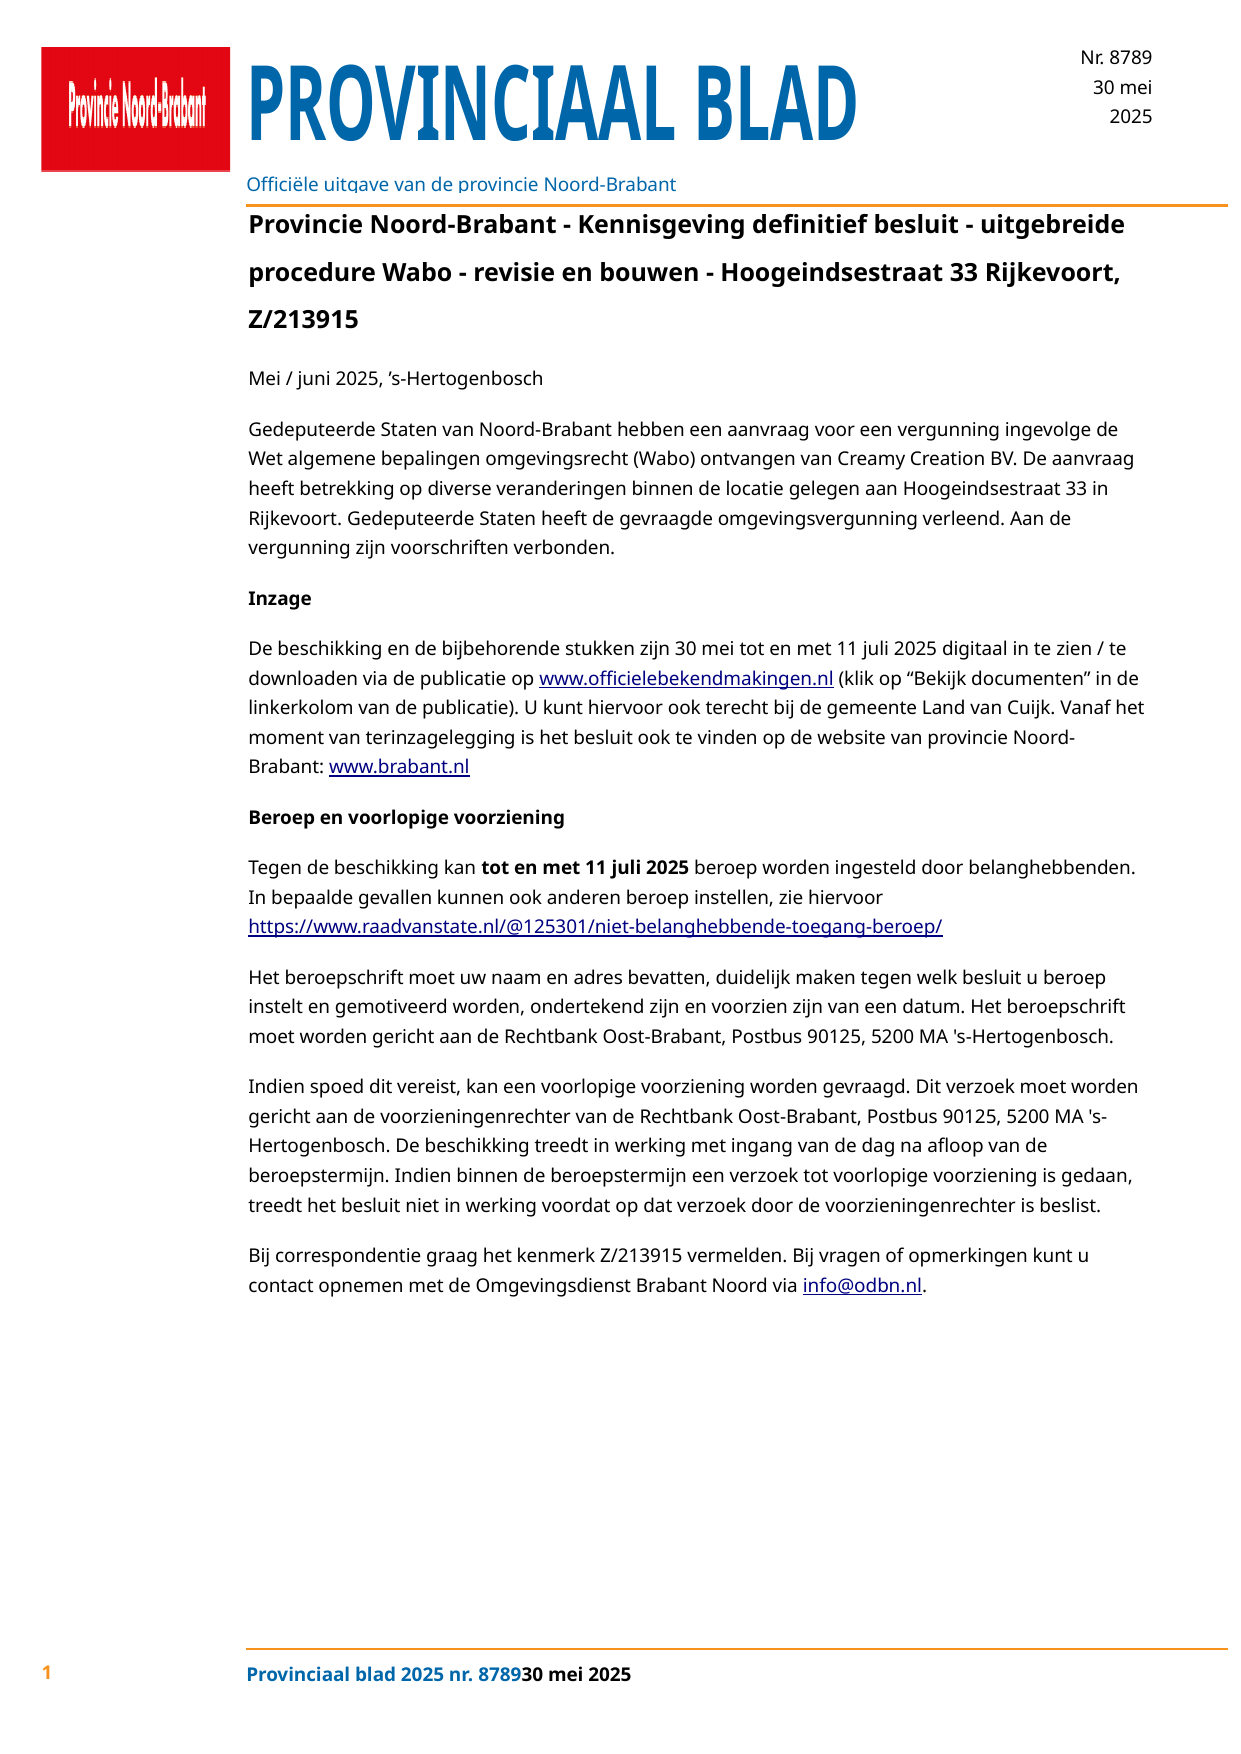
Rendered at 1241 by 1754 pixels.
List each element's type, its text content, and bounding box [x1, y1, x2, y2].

picture [41, 47, 231, 172]
text Indien spoed dit vereist, kan een voorlopige voorziening worden gevraagd. Dit verzoek moet worden gericht aan de voorzieningenrechter van de Rechtbank Oost-Brabant, Postbus 90125, 5200 MA 's-Hertogenbosch. De beschikking treedt in werking met ingang van de dag na afloop van de beroepstermijn. Indien binnen de beroepstermijn een verzoek tot voorlopige voorziening is gedaan, treedt het besluit niet in werking voordat op dat verzoek door de voorzieningenrechter is beslist. [248, 1073, 1152, 1217]
text Inzage [248, 585, 1152, 610]
text Provincie Noord-Brabant - Kennisgeving definitief besluit - uitgebreide procedure Wabo - revisie en bouwen - Hoogeindsestraat 33 Rijkevoort, Z/213915 [248, 207, 1152, 336]
text Het beroepschrift moet uw naam en adres bevatten, duidelijk maken tegen welk besluit u beroep instelt en gemotiveerd worden, ondertekend zijn en voorzien zijn van een datum. Het beroepschrift moet worden gericht aan de Rechtbank Oost-Brabant, Postbus 90125, 5200 MA 's-Hertogenbosch. [248, 964, 1152, 1049]
text De beschikking en de bijbehorende stukken zijn 30 mei tot en met 11 juli 2025 digitaal in te zien / te downloaden via de publicatie op www.officielebekendmakingen.nl (klik op “Bekijk documenten” in de linkerkolom van de publicatie). U kunt hiervoor ook terecht bij de gemeente Land van Cuijk. Vanaf het moment van terinzagelegging is het besluit ook te vinden op de website van provincie Noord- Brabant: www.brabant.nl [248, 635, 1152, 779]
text Gedeputeerde Staten van Noord-Brabant hebben een aanvraag voor een vergunning ingevolge de Wet algemene bepalingen omgevingsrecht (Wabo) ontvangen van Creamy Creation BV. De aanvraag heeft betrekking op diverse veranderingen binnen de locatie gelegen aan Hoogeindsestraat 33 in Rijkevoort. Gedeputeerde Staten heeft de gevraagde omgevingsvergunning verleend. Aan de vergunning zijn voorschriften verbonden. [248, 416, 1152, 560]
text Beroep en voorlopige voorziening [248, 804, 1152, 829]
text Bij correspondentie graag het kenmerk Z/213915 vermelden. Bij vragen of opmerkingen kunt u contact opnemen met de Omgevingsdienst Brabant Noord via info@odbn.nl. [248, 1242, 1152, 1297]
text Tegen de beschikking kan tot en met 11 juli 2025 beroep worden ingesteld door belanghebbenden. In bepaalde gevallen kunnen ook anderen beroep instellen, zie hiervoor https://www.raadvanstate.nl/@125301/niet-belanghebbende-toegang-beroep/ [248, 854, 1152, 939]
text Mei / juni 2025, ’s-Hertogenbosch [248, 366, 1152, 391]
